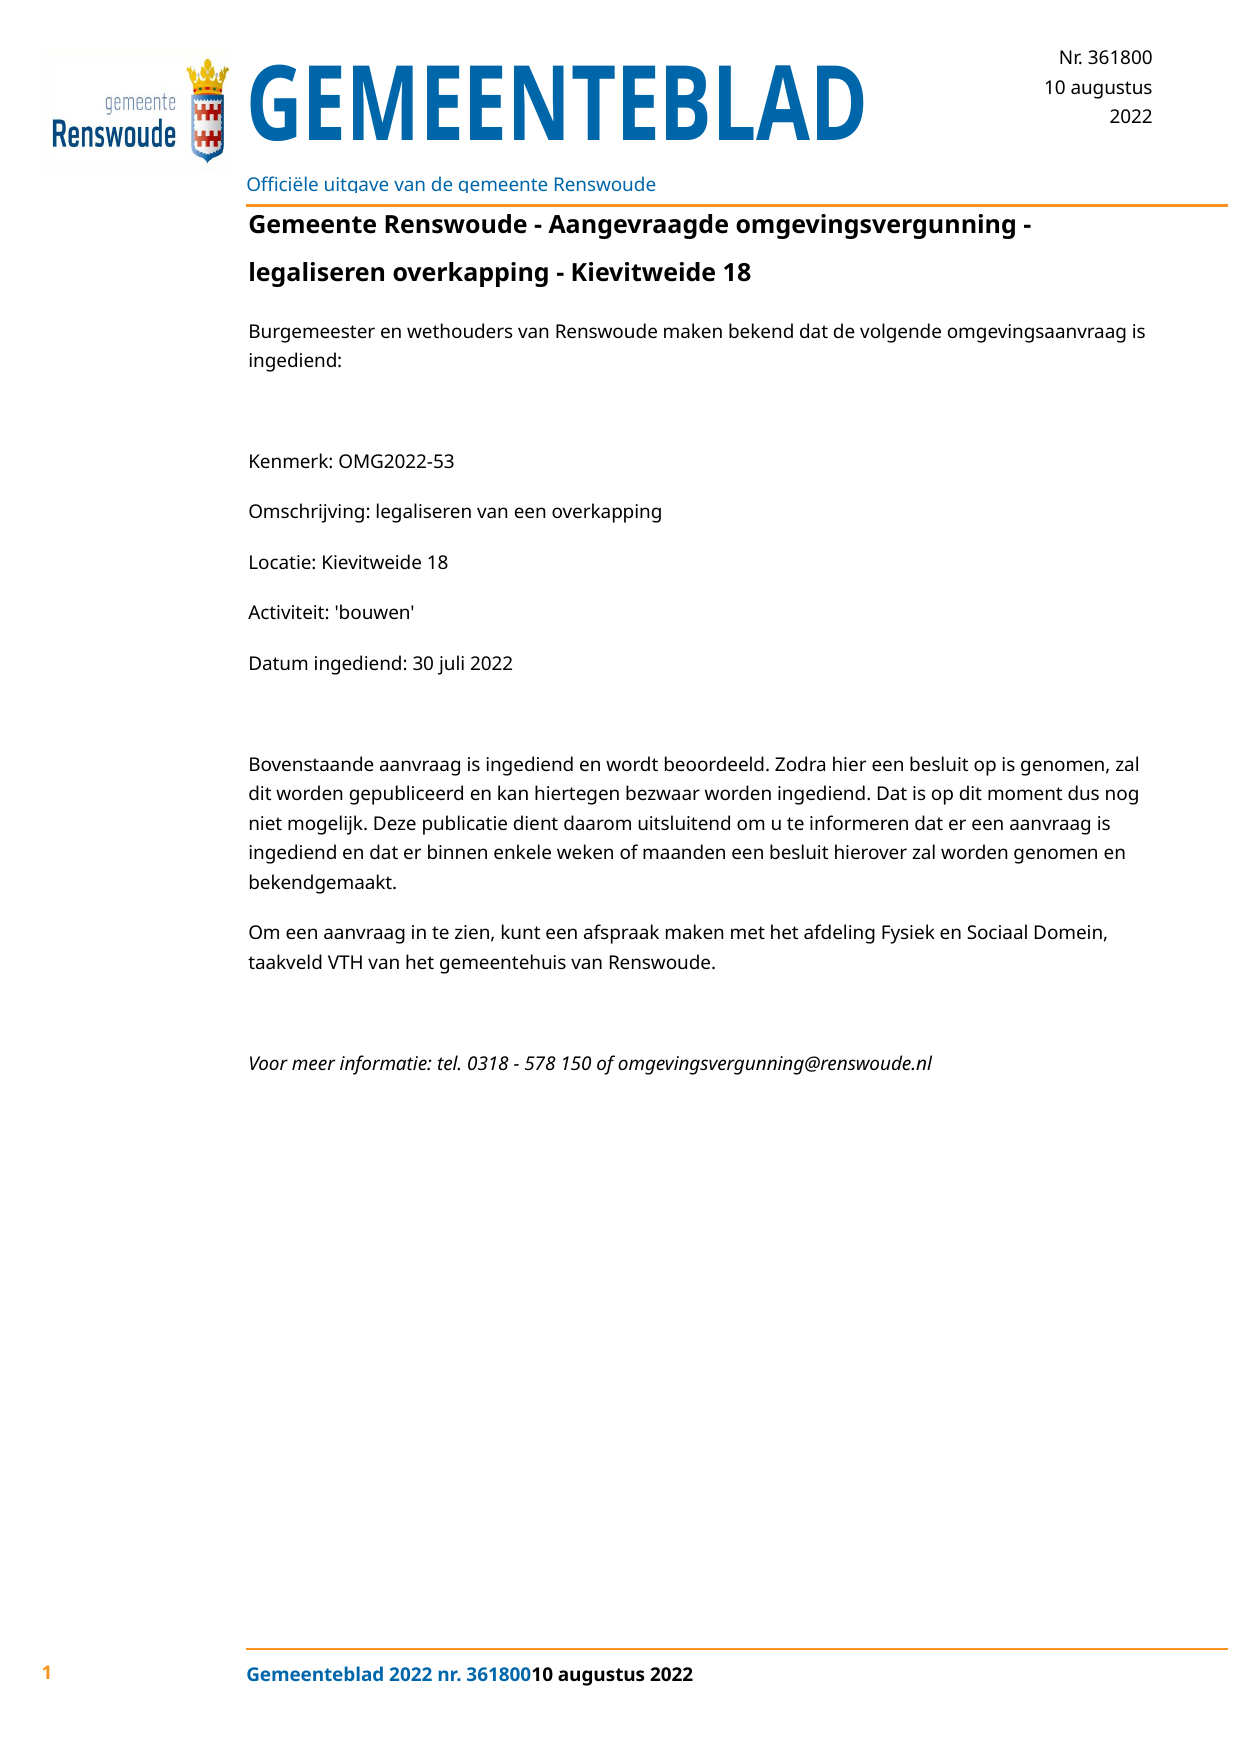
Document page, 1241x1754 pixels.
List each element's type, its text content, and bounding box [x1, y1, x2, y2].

text Burgemeester en wethouders van Renswoude maken bekend dat de volgende omgevingsaanvraag is ingediend: [248, 318, 1152, 373]
text Voor meer informatie: tel. 0318 - 578 150 of omgevingsvergunning@renswoude.nl [248, 1050, 1152, 1076]
text Om een aanvraag in te zien, kunt een afspraak maken met het afdeling Fysiek en Sociaal Domein, taakveld VTH van het gemeentehuis van Renswoude. [248, 919, 1152, 975]
text Kenmerk: OMG2022-53 [248, 448, 1152, 474]
text Locatie: Kievitweide 18 [248, 549, 1152, 575]
picture [41, 47, 231, 172]
text Bovenstaande aanvraag is ingediend en wordt beoordeeld. Zodra hier een besluit op is genomen, zal dit worden gepubliceerd en kan hiertegen bezwaar worden ingediend. Dat is op dit moment dus nog niet mogelijk. Deze publicatie dient daarom uitsluitend om u te informeren dat er een aanvraag is ingediend en dat er binnen enkele weken of maanden een besluit hierover zal worden genomen en bekendgemaakt. [248, 751, 1152, 895]
text Omschrijving: legaliseren van een overkapping [248, 499, 1152, 524]
text Gemeente Renswoude - Aangevraagde omgevingsvergunning - legaliseren overkapping - Kievitweide 18 [248, 207, 1152, 288]
text Datum ingediend: 30 juli 2022 [248, 650, 1152, 676]
text Activiteit: 'bouwen' [248, 599, 1152, 625]
